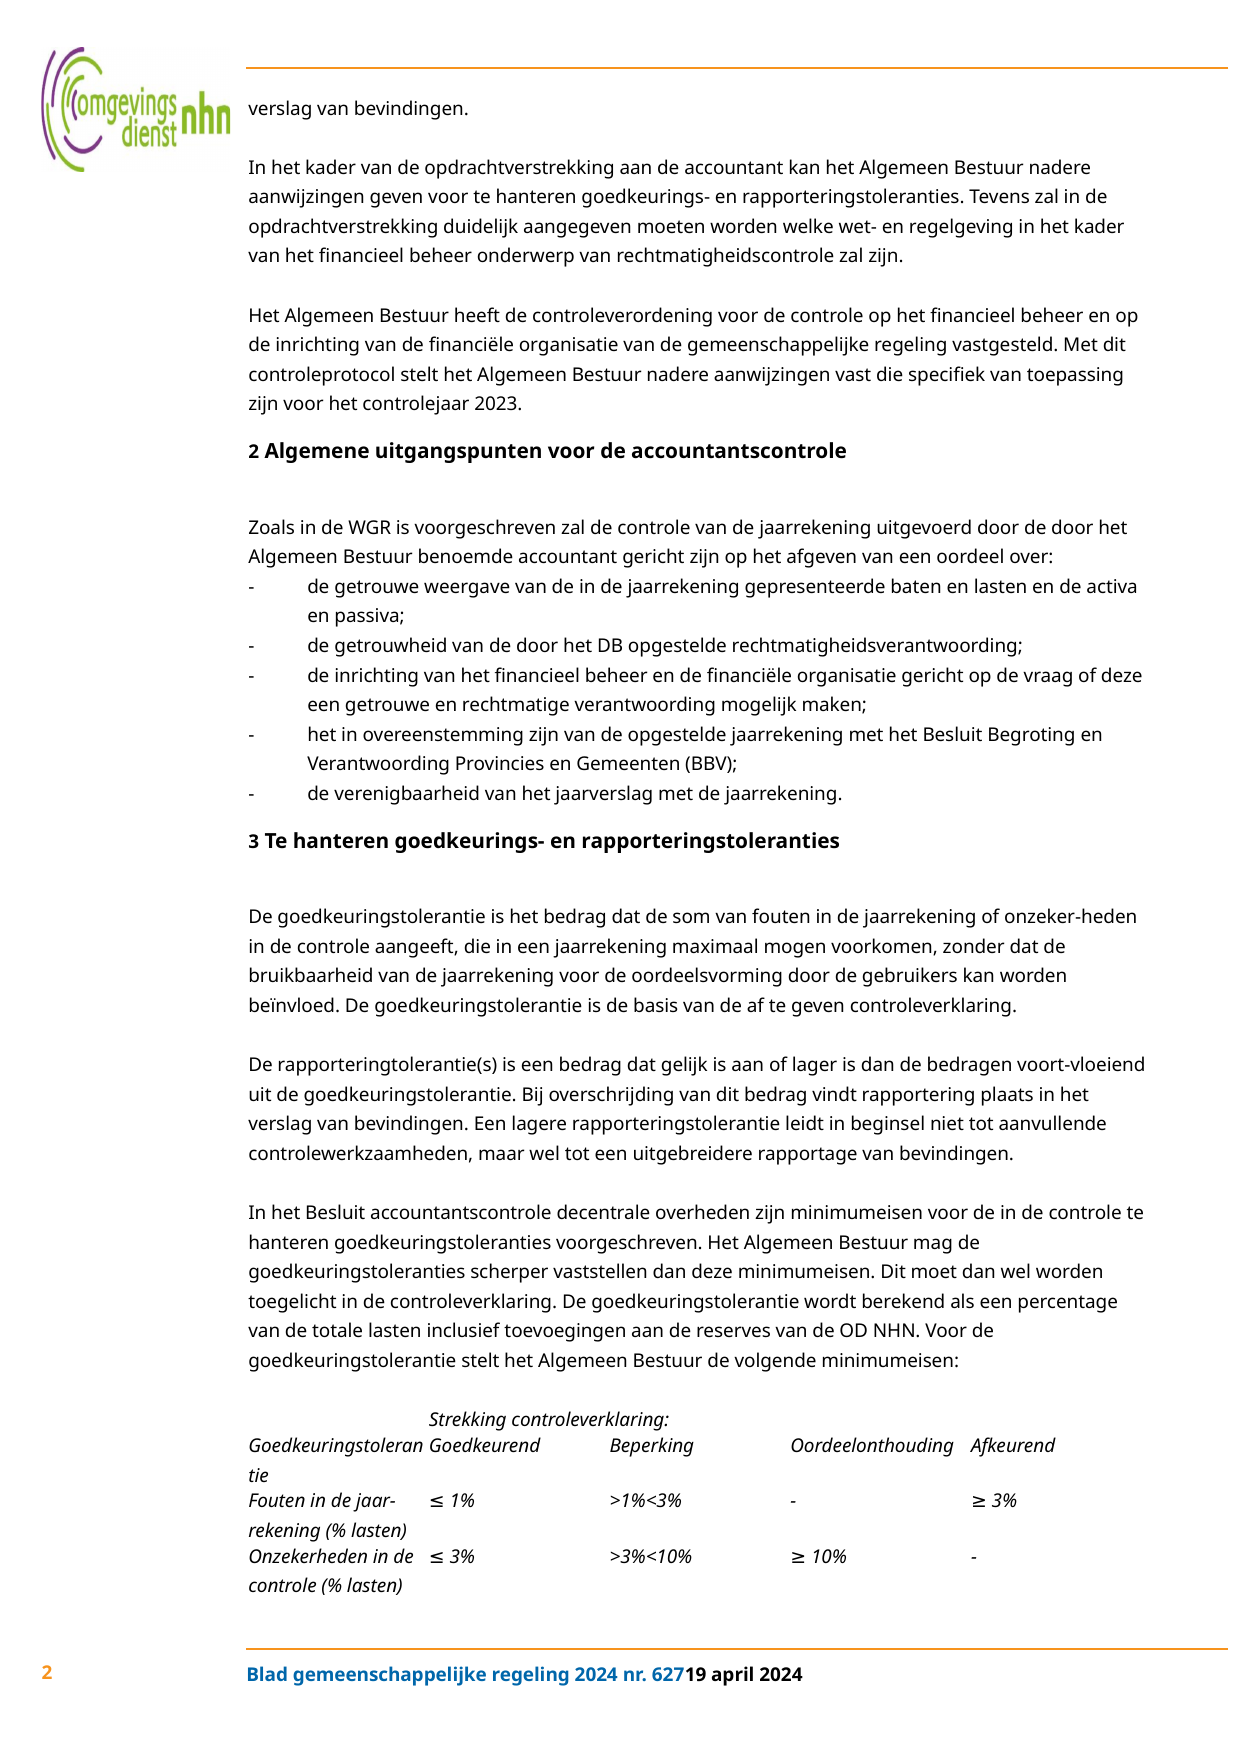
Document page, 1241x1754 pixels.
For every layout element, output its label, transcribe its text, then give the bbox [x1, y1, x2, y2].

table_cell Afkeurend [971, 1432, 1152, 1488]
table_cell Onzekerheden in de controle (% lasten) [248, 1543, 429, 1598]
table_cell Oordeelonthouding [790, 1432, 971, 1488]
list de getrouwheid van de door het DB opgestelde rechtmatigheidsverantwoording; [248, 632, 1152, 658]
list de inrichting van het financieel beheer en de financiële organisatie gericht op de vraag of deze een getrouwe en rechtmatige verantwoording mogelijk maken; [248, 662, 1152, 717]
table_cell >3%<10% [609, 1543, 790, 1598]
table_cell ≥ 10% [790, 1543, 971, 1598]
table_cell Beperking [609, 1432, 790, 1488]
table_cell ≤ 1% [429, 1488, 609, 1543]
text Het Algemeen Bestuur heeft de controleverordening voor de controle op het financieel beheer en op de inrichting van de financiële organisatie van de gemeenschappelijke regeling vastgesteld. Met dit controleprotocol stelt het Algemeen Bestuur nadere aanwijzingen vast die specifiek van toepassing zijn voor het controlejaar 2023. [248, 302, 1152, 416]
text De goedkeuringstolerantie is het bedrag dat de som van fouten in de jaarrekening of onzeker-heden in de controle aangeeft, die in een jaarrekening maximaal mogen voorkomen, zonder dat de bruikbaarheid van de jaarrekening voor de oordeelsvorming door de gebruikers kan worden beïnvloed. De goedkeuringstolerantie is de basis van de af te geven controleverklaring. [248, 903, 1152, 1018]
text De rapporteringtolerantie(s) is een bedrag dat gelijk is aan of lager is dan de bedragen voort-vloeiend uit de goedkeuringstolerantie. Bij overschrijding van dit bedrag vindt rapportering plaats in het verslag van bevindingen. Een lagere rapporteringstolerantie leidt in beginsel niet tot aanvullende controlewerkzaamheden, maar wel tot een uitgebreidere rapportage van bevindingen. [248, 1051, 1152, 1166]
table_cell >1%<3% [609, 1488, 790, 1543]
list de getrouwe weergave van de in de jaarrekening gepresenteerde baten en lasten en de activa en passiva; [248, 573, 1152, 628]
table_cell ≤ 3% [429, 1543, 609, 1598]
table_cell ≥ 3% [971, 1488, 1152, 1543]
table_header Strekking controleverklaring: [429, 1407, 1152, 1432]
list de verenigbaarheid van het jaarverslag met de jaarrekening. [248, 780, 1152, 806]
list het in overeenstemming zijn van de opgestelde jaarrekening met het Besluit Begroting en Verantwoording Provincies en Gemeenten (BBV); [248, 721, 1152, 776]
table_cell - [971, 1543, 1152, 1598]
table_cell Fouten in de jaar- rekening (% lasten) [248, 1488, 429, 1543]
text verslag van bevindingen. [248, 95, 1152, 121]
text 3 Te hanteren goedkeurings- en rapporteringstoleranties [248, 826, 1152, 854]
text Zoals in de WGR is voorgeschreven zal de controle van de jaarrekening uitgevoerd door de door het Algemeen Bestuur benoemde accountant gericht zijn op het afgeven van een oordeel over: [248, 514, 1152, 569]
table_header [248, 1407, 429, 1432]
text In het kader van de opdrachtverstrekking aan de accountant kan het Algemeen Bestuur nadere aanwijzingen geven voor te hanteren goedkeurings- en rapporteringstoleranties. Tevens zal in de opdrachtverstrekking duidelijk aangegeven moeten worden welke wet- en regelgeving in het kader van het financieel beheer onderwerp van rechtmatigheidscontrole zal zijn. [248, 154, 1152, 268]
picture [41, 47, 231, 172]
text 2 Algemene uitgangspunten voor de accountantscontrole [248, 436, 1152, 465]
table_cell Goedkeuringstolerantie [248, 1432, 429, 1488]
text In het Besluit accountantscontrole decentrale overheden zijn minimumeisen voor de in de controle te hanteren goedkeuringstoleranties voorgeschreven. Het Algemeen Bestuur mag de goedkeuringstoleranties scherper vaststellen dan deze minimumeisen. Dit moet dan wel worden toegelicht in de controleverklaring. De goedkeuringstolerantie wordt berekend als een percentage van de totale lasten inclusief toevoegingen aan de reserves van de OD NHN. Voor de goedkeuringstolerantie stelt het Algemeen Bestuur de volgende minimumeisen: [248, 1199, 1152, 1373]
table_cell Goedkeurend [429, 1432, 609, 1488]
table_cell - [790, 1488, 971, 1543]
